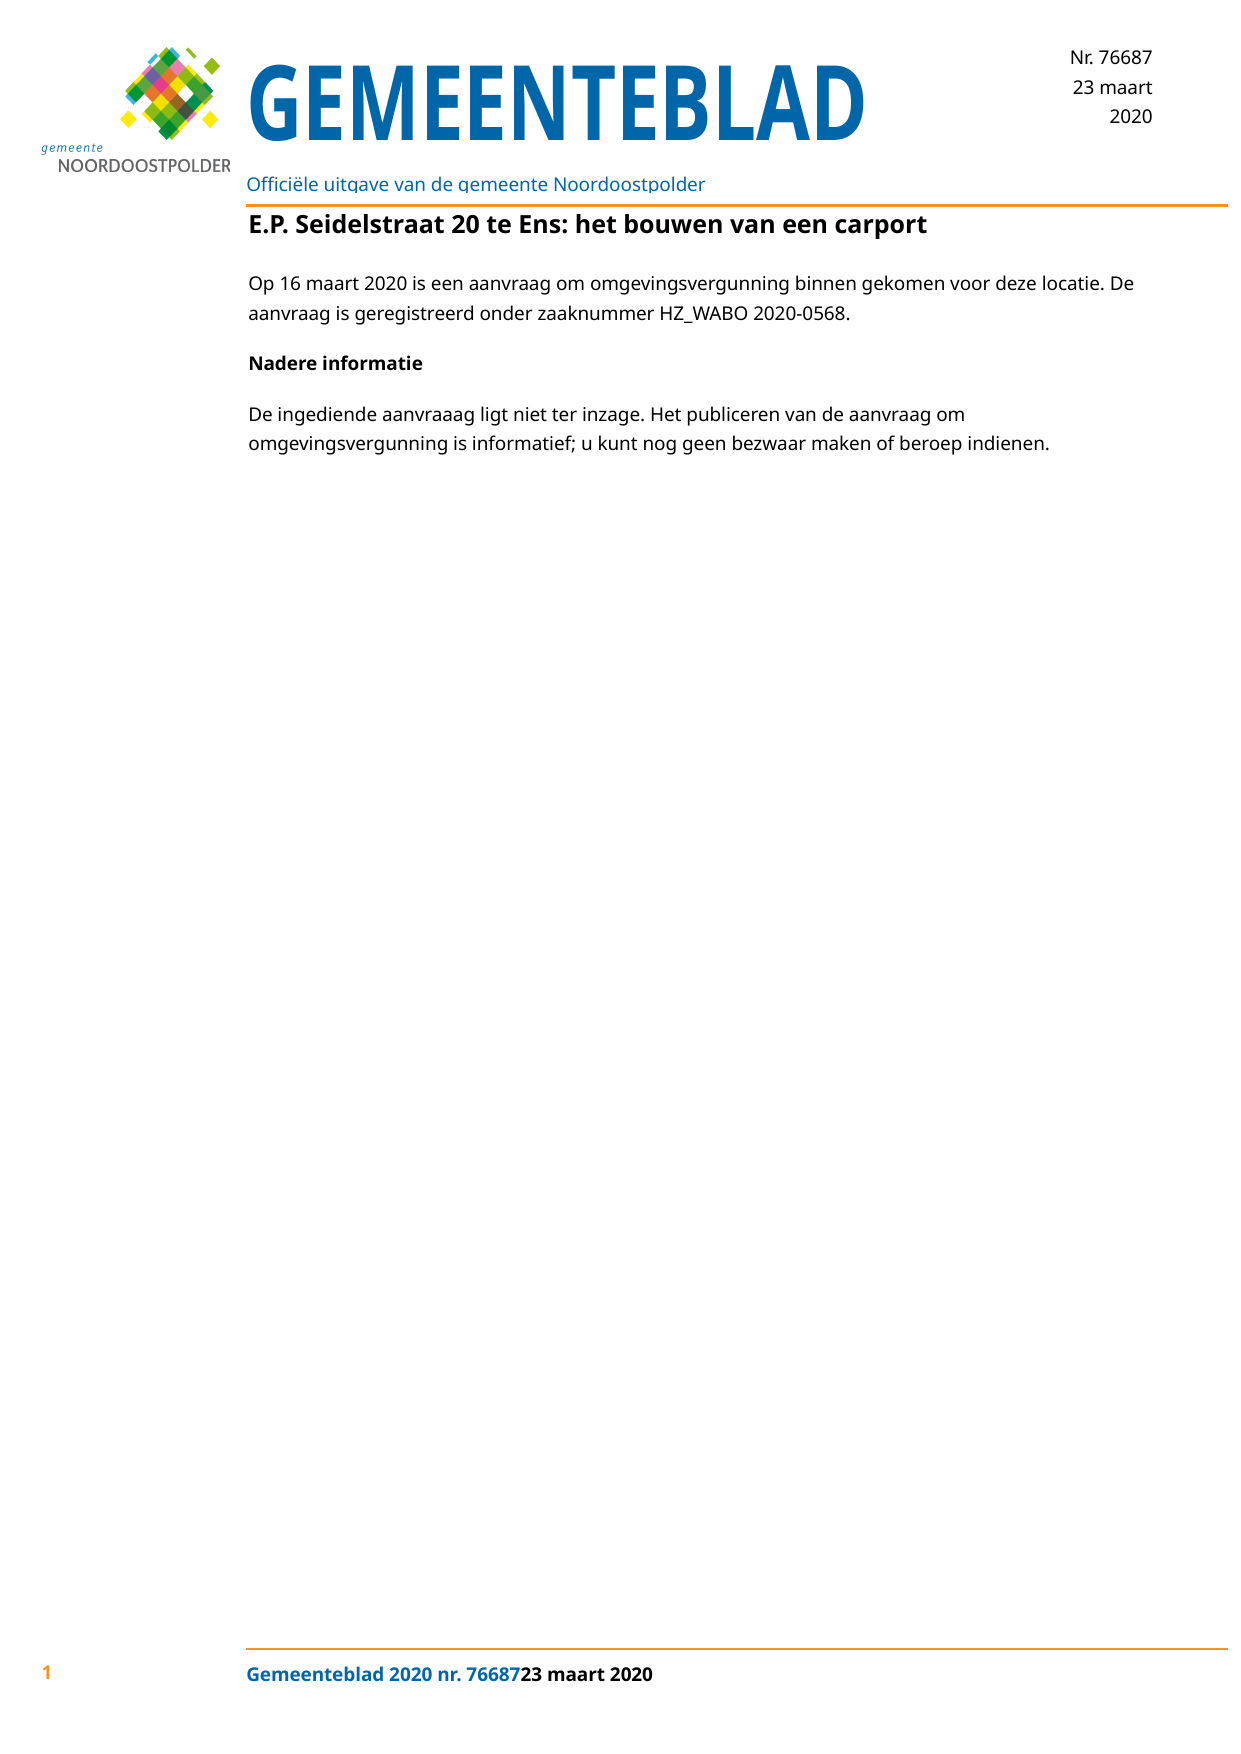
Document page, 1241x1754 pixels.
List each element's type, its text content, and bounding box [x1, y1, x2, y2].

text E.P. Seidelstraat 20 te Ens: het bouwen van een carport [248, 207, 1152, 241]
text Nadere informatie [248, 350, 1152, 376]
picture [41, 47, 231, 172]
text Op 16 maart 2020 is een aanvraag om omgevingsvergunning binnen gekomen voor deze locatie. De aanvraag is geregistreerd onder zaaknummer HZ_WABO 2020-0568. [248, 270, 1152, 326]
text De ingediende aanvraaag ligt niet ter inzage. Het publiceren van de aanvraag om omgevingsvergunning is informatief; u kunt nog geen bezwaar maken of beroep indienen. [248, 401, 1152, 456]
